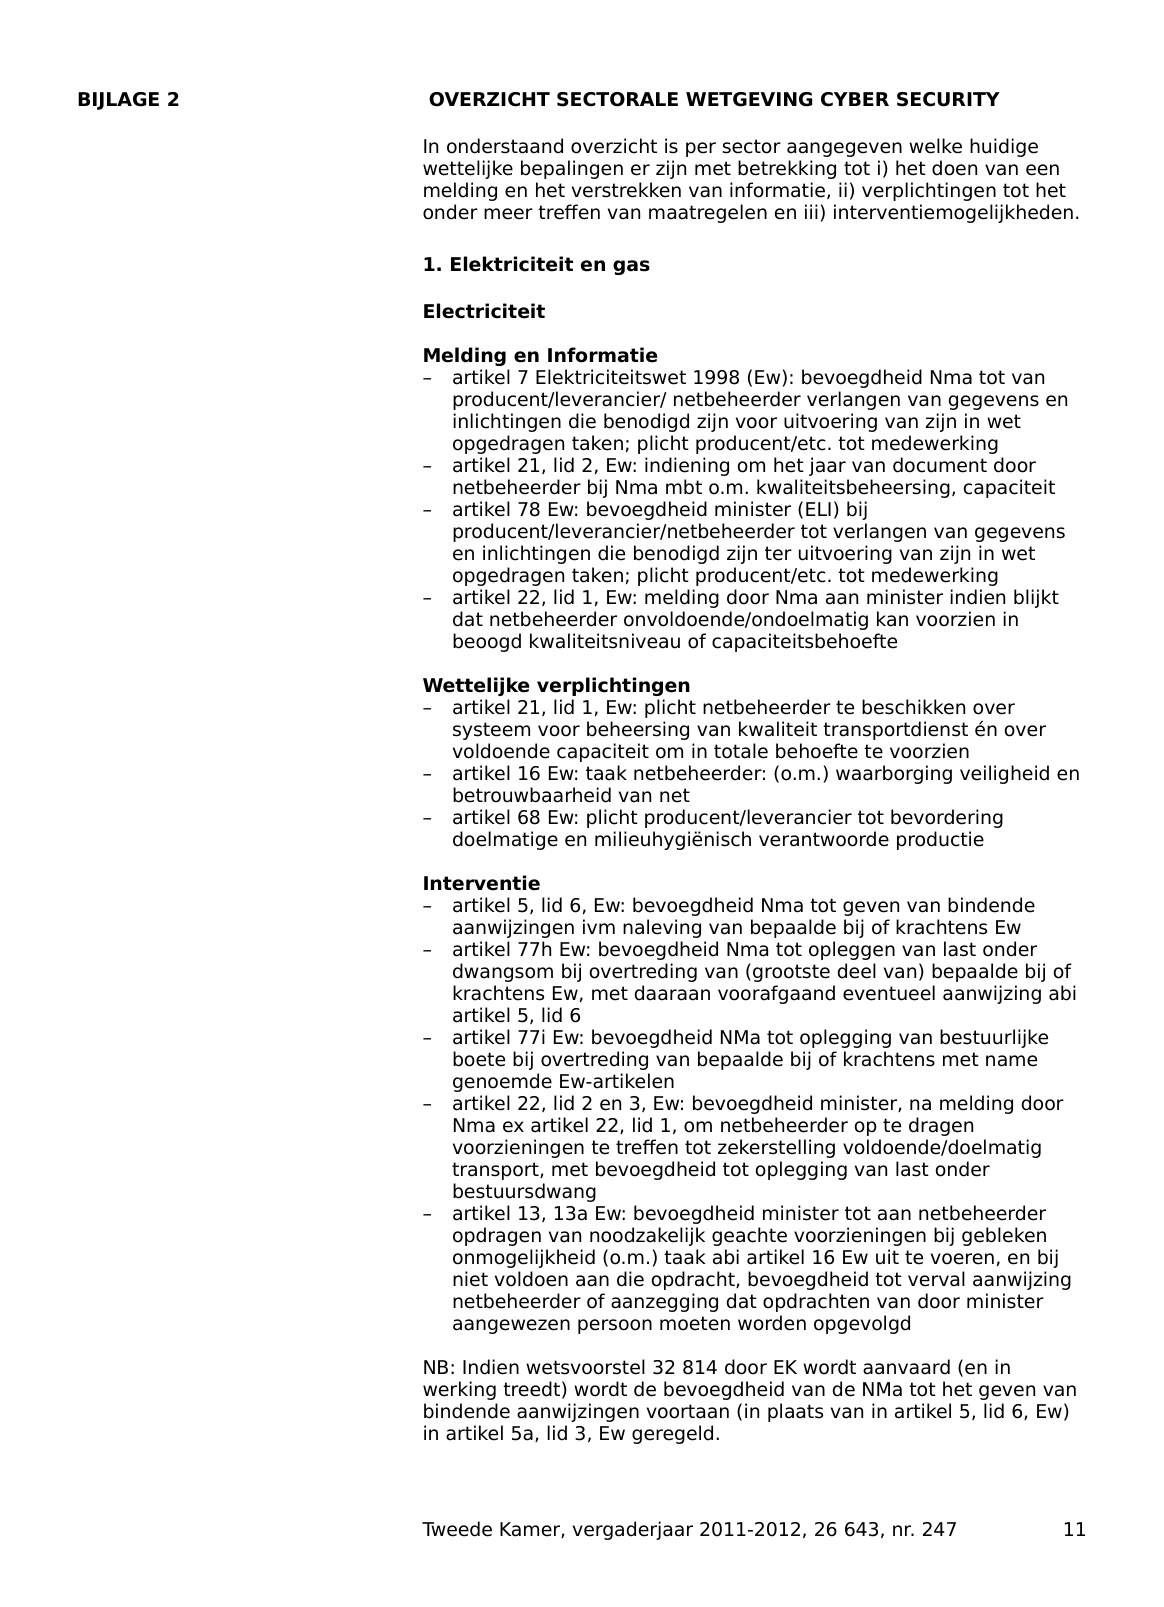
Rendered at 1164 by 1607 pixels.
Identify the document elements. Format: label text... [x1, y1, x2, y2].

text – artikel 16 Ew: taak netbeheerder: (o.m.) waarborging veiligheid en betrouwbaarheid van net [422, 763, 1087, 807]
text – artikel 13, 13a Ew: bevoegdheid minister tot aan netbeheerder opdragen van noodzakelijk geachte voorzieningen bij gebleken onmogelijkheid (o.m.) taak abi artikel 16 Ew uit te voeren, en bij niet voldoen aan die opdracht, bevoegdheid tot verval aanwijzing netbeheerder of aanzegging dat opdrachten van door minister aangewezen persoon moeten worden opgevolgd [422, 1203, 1087, 1334]
subtitle Melding en Informatie [422, 345, 1087, 367]
text – artikel 68 Ew: plicht producent/leverancier tot bevordering doelmatige en milieuhygiënisch verantwoorde productie [422, 807, 1087, 851]
subtitle BIJLAGE 2 OVERZICHT SECTORALE WETGEVING CYBER SECURITY [77, 89, 1087, 111]
text NB: Indien wetsvoorstel 32 814 door EK wordt aanvaard (en in werking treedt) wordt de bevoegdheid van de NMa tot het geven van bindende aanwijzingen voortaan (in plaats van in artikel 5, lid 6, Ew) in artikel 5a, lid 3, Ew geregeld. [422, 1357, 1087, 1445]
subtitle 1. Elektriciteit en gas [422, 254, 1087, 276]
text – artikel 21, lid 1, Ew: plicht netbeheerder te beschikken over systeem voor beheersing van kwaliteit transportdienst én over voldoende capaciteit om in totale behoefte te voorzien [422, 697, 1087, 763]
text – artikel 7 Elektriciteitswet 1998 (Ew): bevoegdheid Nma tot van producent/leverancier/ netbeheerder verlangen van gegevens en inlichtingen die benodigd zijn voor uitvoering van zijn in wet opgedragen taken; plicht producent/etc. tot medewerking [422, 367, 1087, 455]
text – artikel 21, lid 2, Ew: indiening om het jaar van document door netbeheerder bij Nma mbt o.m. kwaliteitsbeheersing, capaciteit [422, 455, 1087, 499]
text – artikel 77i Ew: bevoegdheid NMa tot oplegging van bestuurlijke boete bij overtreding van bepaalde bij of krachtens met name genoemde Ew-artikelen [422, 1027, 1087, 1093]
text – artikel 77h Ew: bevoegdheid Nma tot opleggen van last onder dwangsom bij overtreding van (grootste deel van) bepaalde bij of krachtens Ew, met daaraan voorafgaand eventueel aanwijzing abi artikel 5, lid 6 [422, 939, 1087, 1027]
text – artikel 22, lid 1, Ew: melding door Nma aan minister indien blijkt dat netbeheerder onvoldoende/ondoelmatig kan voorzien in beoogd kwaliteitsniveau of capaciteitsbehoefte [422, 587, 1087, 653]
subtitle Electriciteit [422, 301, 1087, 323]
subtitle Interventie [422, 873, 1087, 895]
subtitle Wettelijke verplichtingen [422, 675, 1087, 697]
text – artikel 78 Ew: bevoegdheid minister (ELI) bij producent/leverancier/netbeheerder tot verlangen van gegevens en inlichtingen die benodigd zijn ter uitvoering van zijn in wet opgedragen taken; plicht producent/etc. tot medewerking [422, 499, 1087, 587]
text – artikel 5, lid 6, Ew: bevoegdheid Nma tot geven van bindende aanwijzingen ivm naleving van bepaalde bij of krachtens Ew [422, 895, 1087, 939]
text In onderstaand overzicht is per sector aangegeven welke huidige wettelijke bepalingen er zijn met betrekking tot i) het doen van een melding en het verstrekken van informatie, ii) verplichtingen tot het onder meer treffen van maatregelen en iii) interventiemogelijkheden. [422, 136, 1087, 224]
text – artikel 22, lid 2 en 3, Ew: bevoegdheid minister, na melding door Nma ex artikel 22, lid 1, om netbeheerder op te dragen voorzieningen te treffen tot zekerstelling voldoende/doelmatig transport, met bevoegdheid tot oplegging van last onder bestuursdwang [422, 1093, 1087, 1203]
